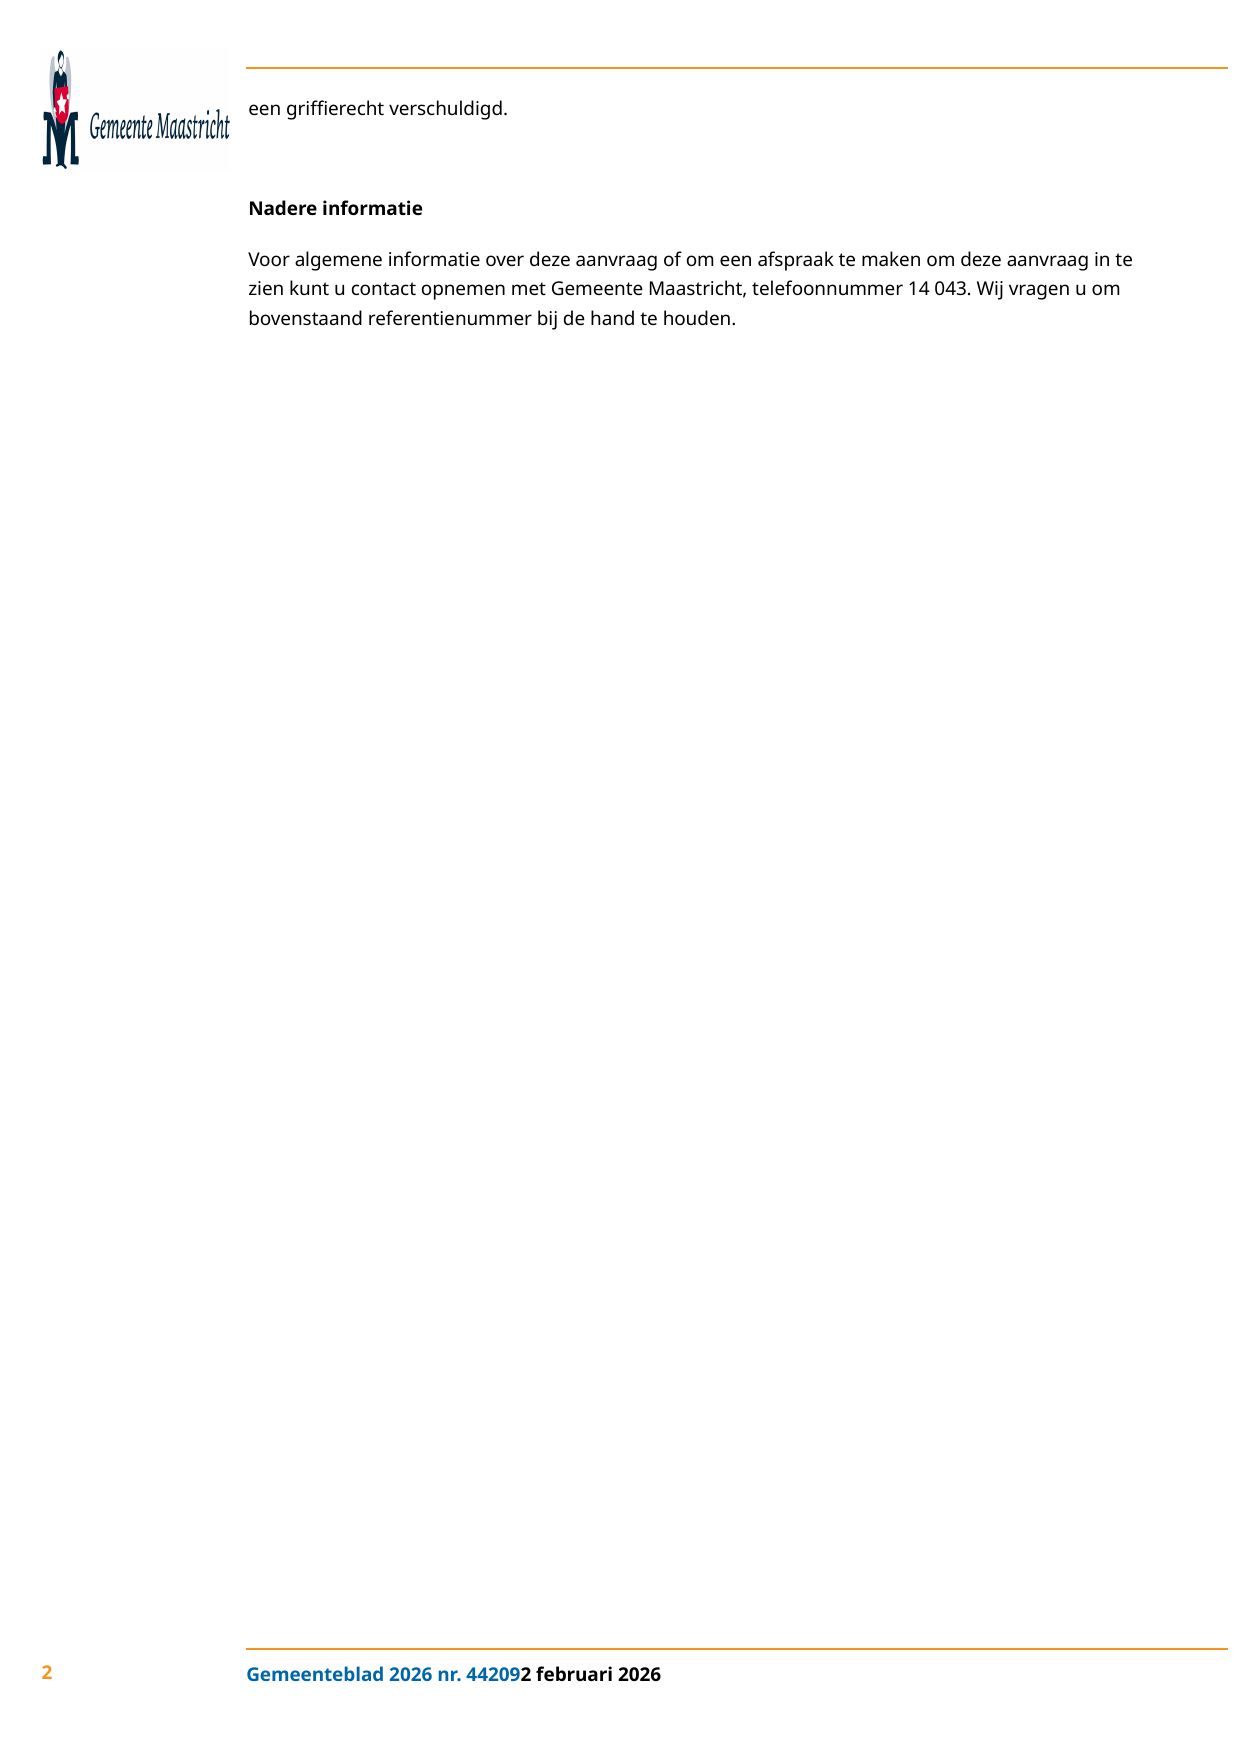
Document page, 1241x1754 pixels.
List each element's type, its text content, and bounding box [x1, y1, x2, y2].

text Nadere informatie [248, 196, 1152, 221]
text Voor algemene informatie over deze aanvraag of om een afspraak te maken om deze aanvraag in te zien kunt u contact opnemen met Gemeente Maastricht, telefoonnummer 14 043. Wij vragen u om bovenstaand referentienummer bij de hand te houden. [248, 246, 1152, 331]
text een griffierecht verschuldigd. [248, 95, 1152, 121]
picture [41, 47, 231, 172]
